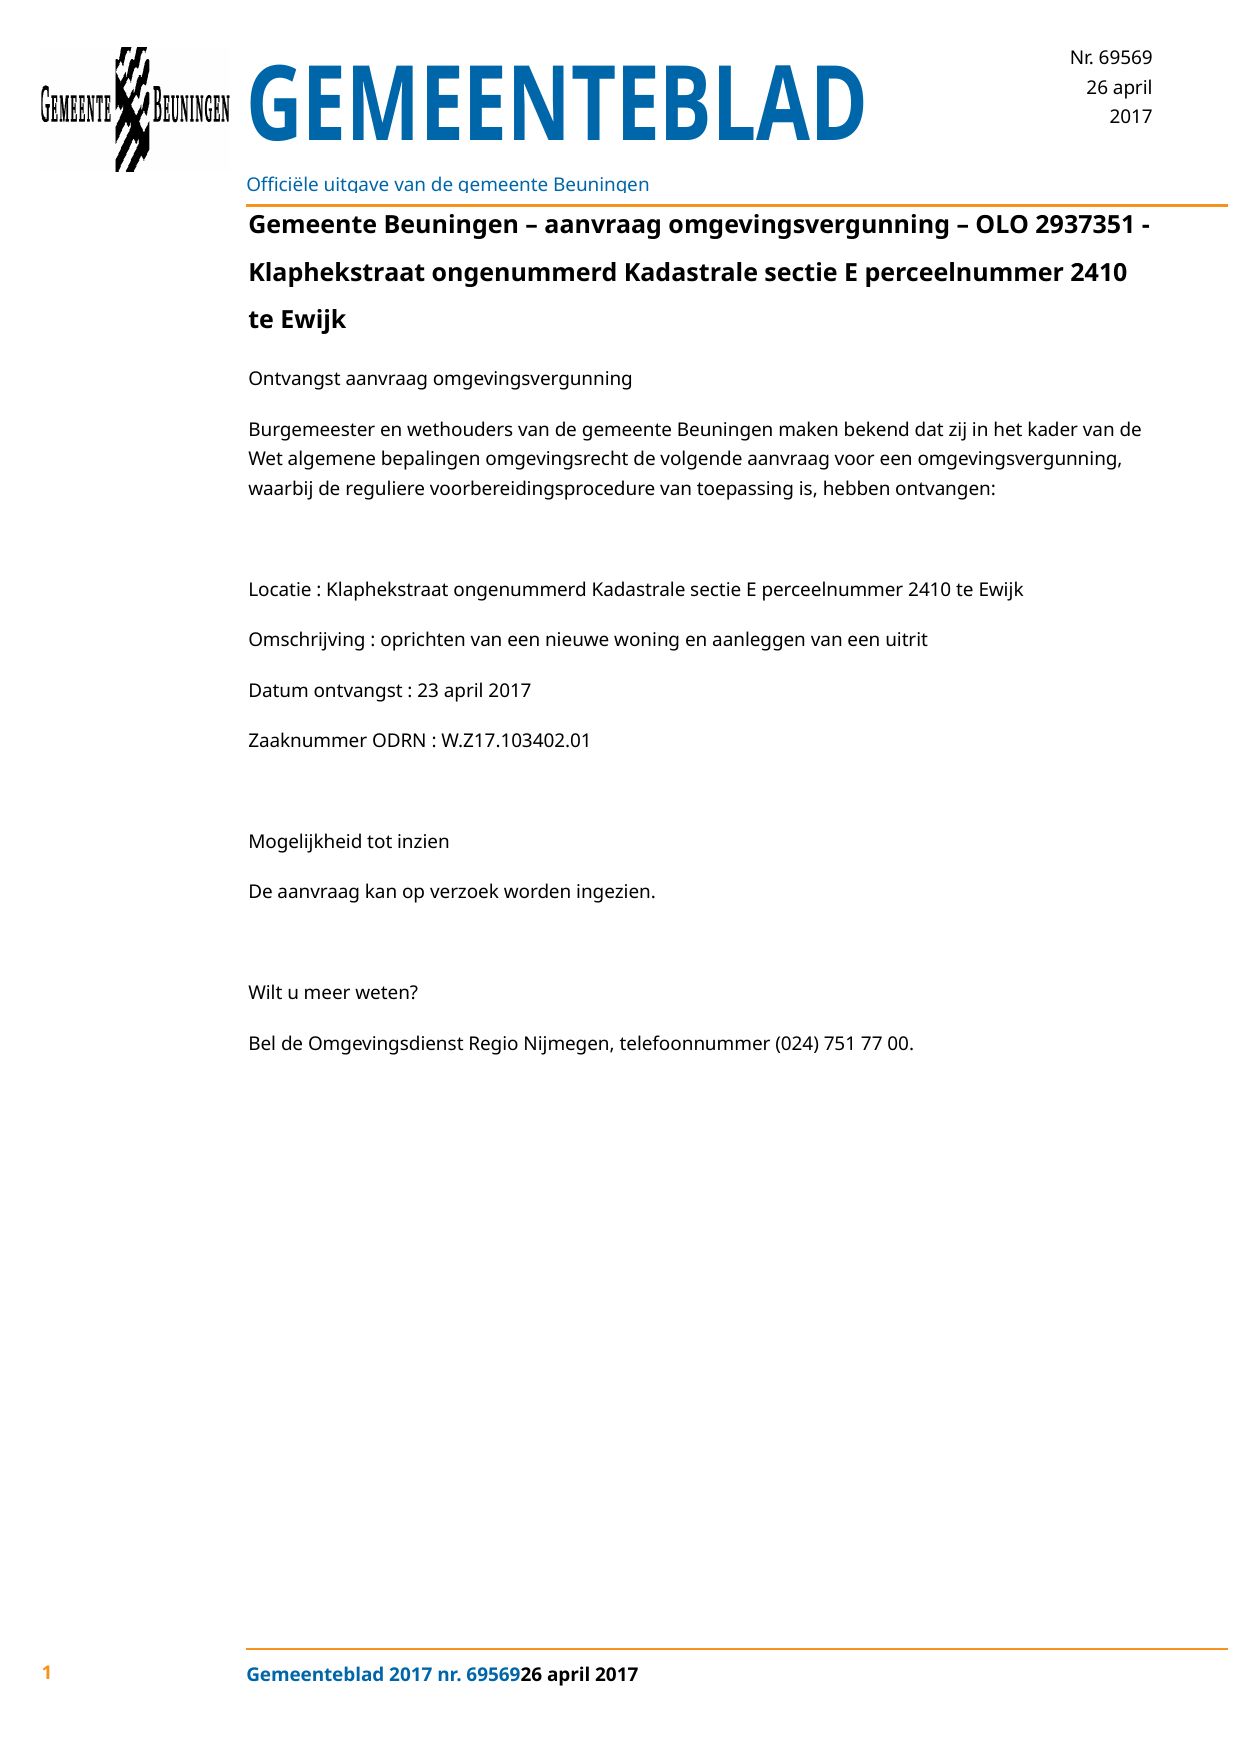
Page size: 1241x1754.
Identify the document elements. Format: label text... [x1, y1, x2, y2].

text Gemeente Beuningen – aanvraag omgevingsvergunning – OLO 2937351 - Klaphekstraat ongenummerd Kadastrale sectie E perceelnummer 2410 te Ewijk [248, 207, 1152, 336]
text De aanvraag kan op verzoek worden ingezien. [248, 878, 1152, 904]
text Zaaknummer ODRN : W.Z17.103402.01 [248, 727, 1152, 753]
text Omschrijving : oprichten van een nieuwe woning en aanleggen van een uitrit [248, 626, 1152, 652]
text Mogelijkheid tot inzien [248, 828, 1152, 854]
text Locatie : Klaphekstraat ongenummerd Kadastrale sectie E perceelnummer 2410 te Ewijk [248, 576, 1152, 602]
picture [41, 47, 231, 172]
text Bel de Omgevingsdienst Regio Nijmegen, telefoonnummer (024) 751 77 00. [248, 1030, 1152, 1055]
text Wilt u meer weten? [248, 979, 1152, 1005]
text Ontvangst aanvraag omgevingsvergunning [248, 366, 1152, 391]
text Burgemeester en wethouders van de gemeente Beuningen maken bekend dat zij in het kader van de Wet algemene bepalingen omgevingsrecht de volgende aanvraag voor een omgevingsvergunning, waarbij de reguliere voorbereidingsprocedure van toepassing is, hebben ontvangen: [248, 416, 1152, 501]
text Datum ontvangst : 23 april 2017 [248, 677, 1152, 702]
